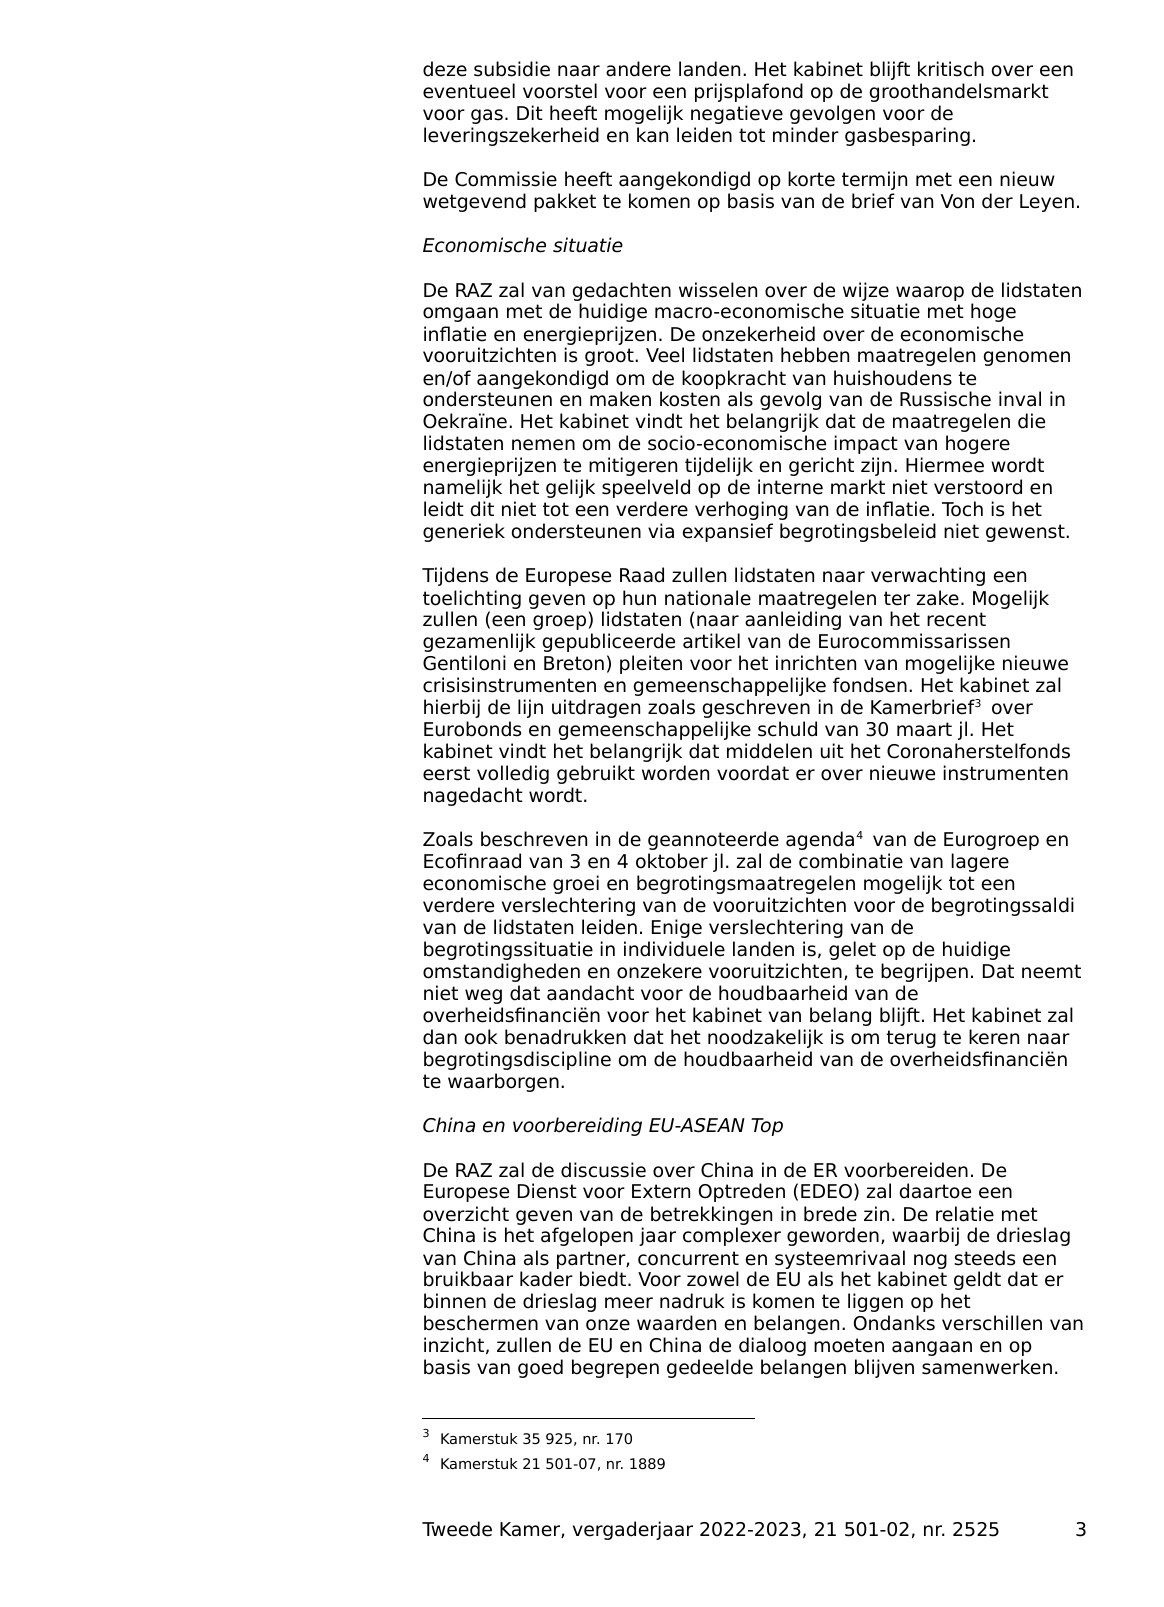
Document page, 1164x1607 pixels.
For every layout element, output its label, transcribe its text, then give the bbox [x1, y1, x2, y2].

text De RAZ zal de discussie over China in de ER voorbereiden. De Europese Dienst voor Extern Optreden (EDEO) zal daartoe een overzicht geven van de betrekkingen in brede zin. De relatie met China is het afgelopen jaar complexer geworden, waarbij de drieslag van China als partner, concurrent en systeemrivaal nog steeds een bruikbaar kader biedt. Voor zowel de EU als het kabinet geldt dat er binnen de drieslag meer nadruk is komen te liggen op het beschermen van onze waarden en belangen. Ondanks verschillen van inzicht, zullen de EU en China de dialoog moeten aangaan en op basis van goed begrepen gedeelde belangen blijven samenwerken. [422, 1159, 1087, 1379]
text Kamerstuk 21 501-07, nr. 1889 [422, 1452, 1087, 1474]
text Zoals beschreven in de geannoteerde agenda van de Eurogroep en Ecofinraad van 3 en 4 oktober jl. zal de combinatie van lagere economische groei en begrotingsmaatregelen mogelijk tot een verdere verslechtering van de vooruitzichten voor de begrotingssaldi van de lidstaten leiden. Enige verslechtering van de begrotingssituatie in individuele landen is, gelet op de huidige omstandigheden en onzekere vooruitzichten, te begrijpen. Dat neemt niet weg dat aandacht voor de houdbaarheid van de overheidsfinanciën voor het kabinet van belang blijft. Het kabinet zal dan ook benadrukken dat het noodzakelijk is om terug te keren naar begrotingsdiscipline om de houdbaarheid van de overheidsfinanciën te waarborgen. [422, 829, 1087, 1093]
subtitle Economische situatie [422, 235, 1087, 257]
text Kamerstuk 35 925, nr. 170 [422, 1427, 1087, 1449]
subtitle China en voorbereiding EU-ASEAN Top [422, 1115, 1087, 1137]
text Tijdens de Europese Raad zullen lidstaten naar verwachting een toelichting geven op hun nationale maatregelen ter zake. Mogelijk zullen (een groep) lidstaten (naar aanleiding van het recent gezamenlijk gepubliceerde artikel van de Eurocommissarissen Gentiloni en Breton) pleiten voor het inrichten van mogelijke nieuwe crisisinstrumenten en gemeenschappelijke fondsen. Het kabinet zal hierbij de lijn uitdragen zoals geschreven in de Kamerbrief over Eurobonds en gemeenschappelijke schuld van 30 maart jl. Het kabinet vindt het belangrijk dat middelen uit het Coronaherstelfonds eerst volledig gebruikt worden voordat er over nieuwe instrumenten nagedacht wordt. [422, 565, 1087, 807]
text De RAZ zal van gedachten wisselen over de wijze waarop de lidstaten omgaan met de huidige macro-economische situatie met hoge inflatie en energieprijzen. De onzekerheid over de economische vooruitzichten is groot. Veel lidstaten hebben maatregelen genomen en/of aangekondigd om de koopkracht van huishoudens te ondersteunen en maken kosten als gevolg van de Russische inval in Oekraïne. Het kabinet vindt het belangrijk dat de maatregelen die lidstaten nemen om de socio-economische impact van hogere energieprijzen te mitigeren tijdelijk en gericht zijn. Hiermee wordt namelijk het gelijk speelveld op de interne markt niet verstoord en leidt dit niet tot een verdere verhoging van de inflatie. Toch is het generiek ondersteunen via expansief begrotingsbeleid niet gewenst. [422, 279, 1087, 543]
text deze subsidie naar andere landen. Het kabinet blijft kritisch over een eventueel voorstel voor een prijsplafond op de groothandelsmarkt voor gas. Dit heeft mogelijk negatieve gevolgen voor de leveringszekerheid en kan leiden tot minder gasbesparing. [422, 59, 1087, 147]
text De Commissie heeft aangekondigd op korte termijn met een nieuw wetgevend pakket te komen op basis van de brief van Von der Leyen. [422, 169, 1087, 213]
